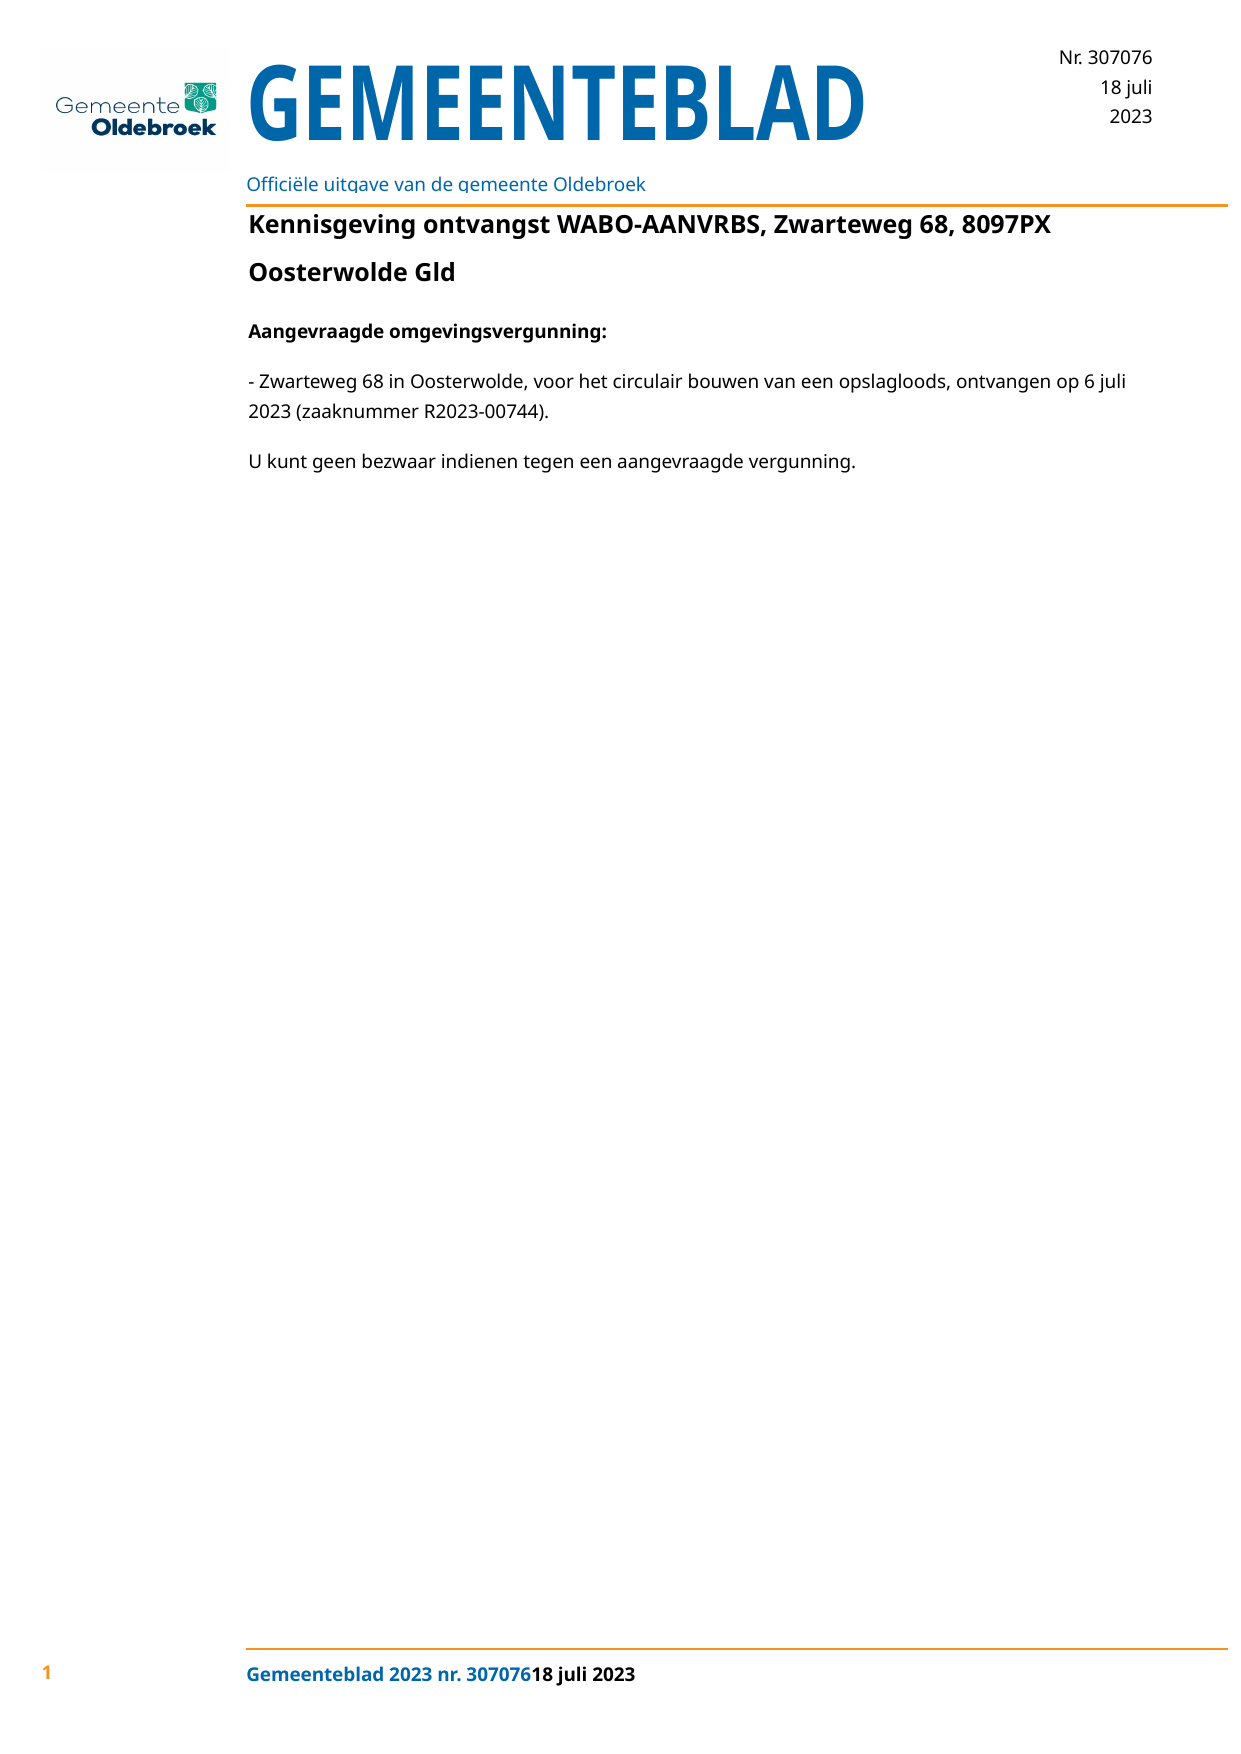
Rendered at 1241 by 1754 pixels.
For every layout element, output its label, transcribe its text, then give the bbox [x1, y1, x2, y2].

picture [41, 47, 231, 172]
text Aangevraagde omgevingsvergunning: [248, 318, 1152, 344]
text - Zwarteweg 68 in Oosterwolde, voor het circulair bouwen van een opslagloods, ontvangen op 6 juli 2023 (zaaknummer R2023-00744). [248, 368, 1152, 424]
text Kennisgeving ontvangst WABO-AANVRBS, Zwarteweg 68, 8097PX Oosterwolde Gld [248, 207, 1152, 288]
text U kunt geen bezwaar indienen tegen een aangevraagde vergunning. [248, 448, 1152, 474]
